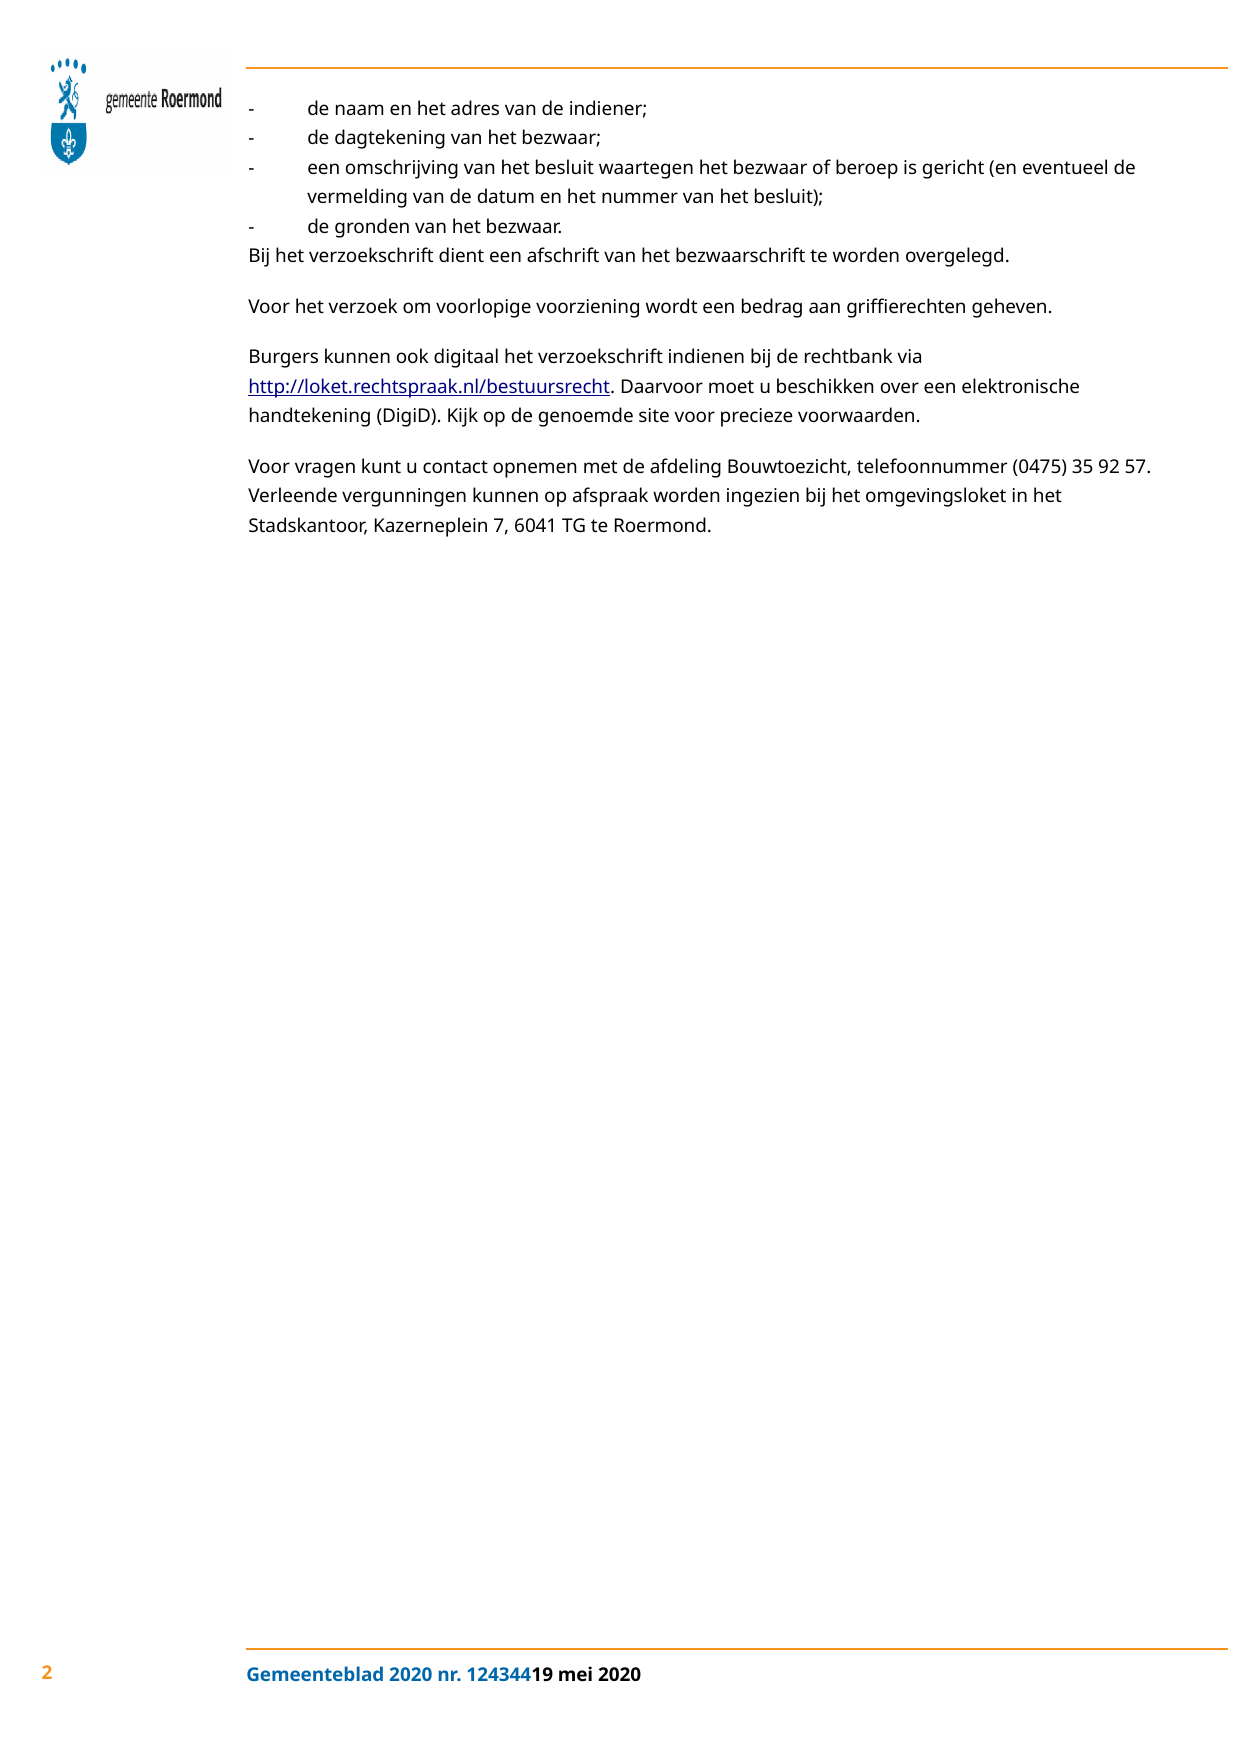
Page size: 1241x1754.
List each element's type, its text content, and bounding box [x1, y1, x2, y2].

text Voor het verzoek om voorlopige voorziening wordt een bedrag aan griffierechten geheven. [248, 293, 1152, 319]
text Bij het verzoekschrift dient een afschrift van het bezwaarschrift te worden overgelegd. [248, 243, 1152, 268]
list een omschrijving van het besluit waartegen het bezwaar of beroep is gericht (en eventueel de vermelding van de datum en het nummer van het besluit); [248, 154, 1152, 209]
list de gronden van het bezwaar. [248, 213, 1152, 239]
picture [41, 47, 231, 172]
text Burgers kunnen ook digitaal het verzoekschrift indienen bij de rechtbank via http://loket.rechtspraak.nl/bestuursrecht. Daarvoor moet u beschikken over een elektronische handtekening (DigiD). Kijk op de genoemde site voor precieze voorwaarden. [248, 343, 1152, 428]
list de naam en het adres van de indiener; [248, 95, 1152, 121]
list de dagtekening van het bezwaar; [248, 124, 1152, 150]
text Voor vragen kunt u contact opnemen met de afdeling Bouwtoezicht, telefoonnummer (0475) 35 92 57. Verleende vergunningen kunnen op afspraak worden ingezien bij het omgevingsloket in het Stadskantoor, Kazerneplein 7, 6041 TG te Roermond. [248, 453, 1152, 538]
